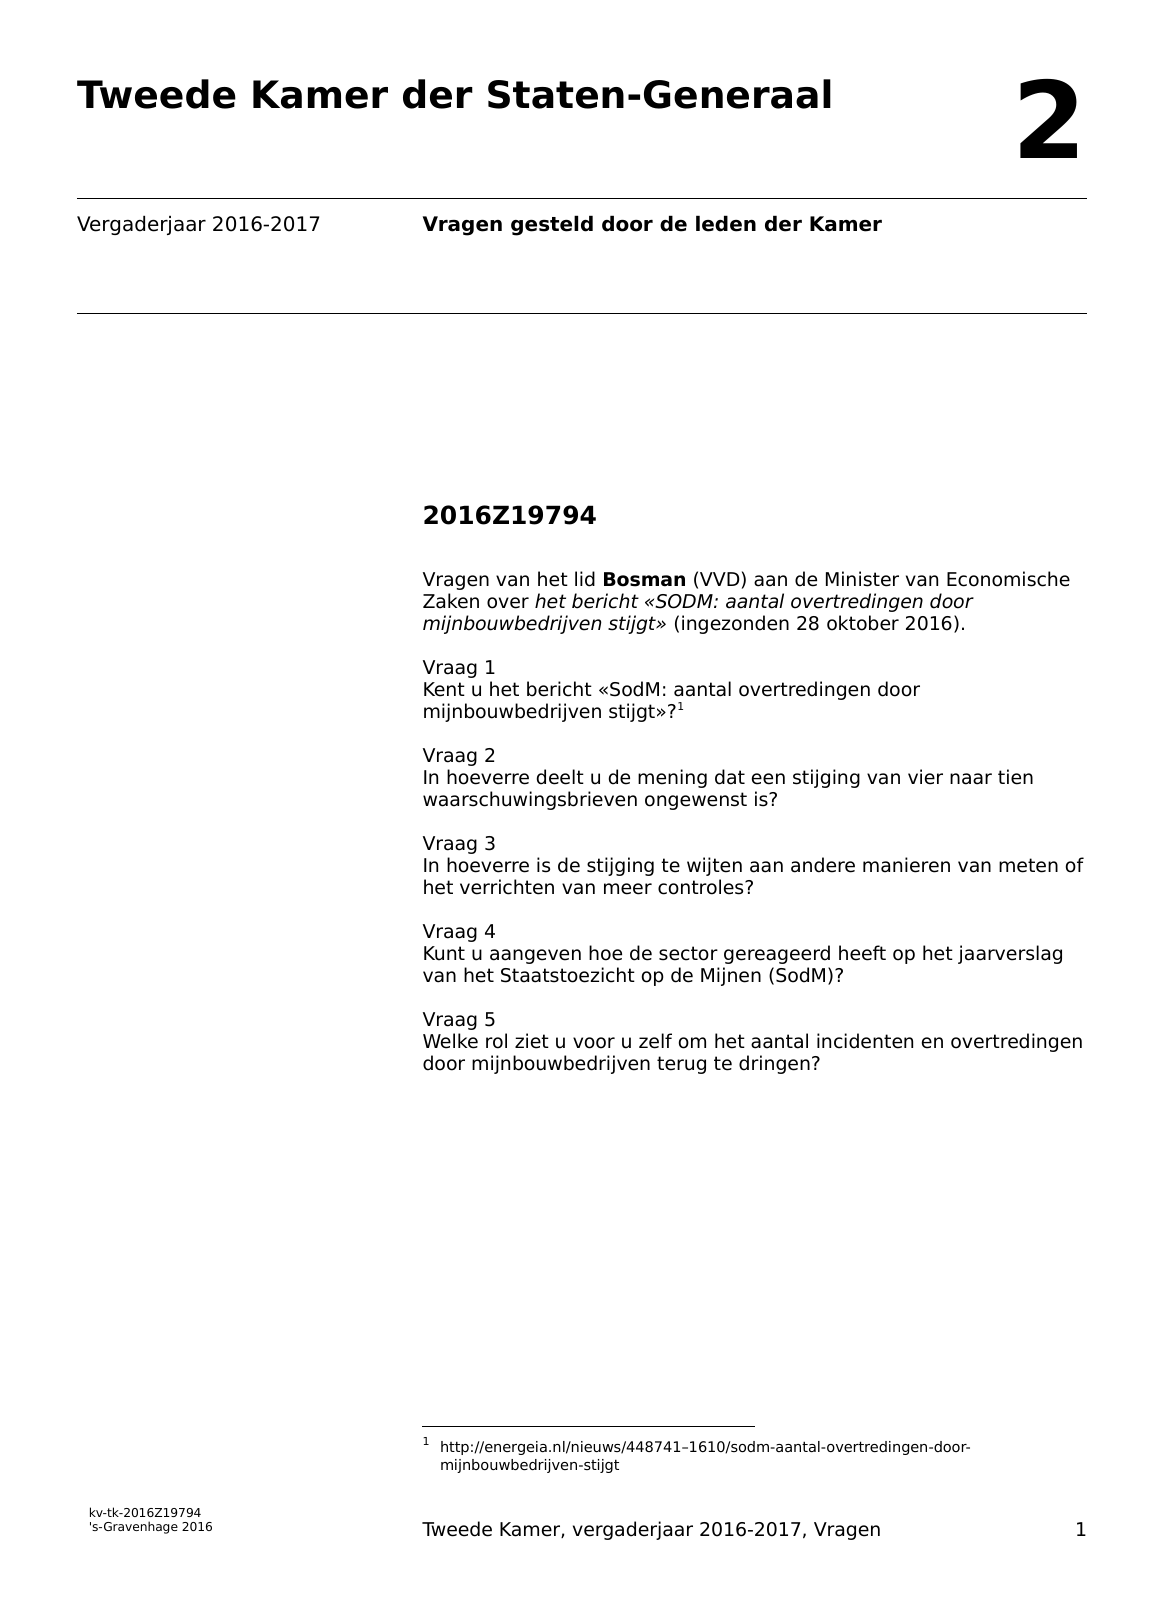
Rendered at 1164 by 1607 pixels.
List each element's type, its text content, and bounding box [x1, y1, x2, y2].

text http://energeia.nl/nieuws/448741–1610/sodm-aantal-overtredingen-door-mijnbouwbedrijven-stijgt [422, 1435, 1087, 1474]
text Vraag 2 [422, 745, 1087, 767]
text Vragen van het lid Bosman (VVD) aan de Minister van Economische Zaken over het bericht «SODM: aantal overtredingen door mijnbouwbedrijven stijgt» (ingezonden 28 oktober 2016). [422, 569, 1087, 635]
table_cell Vergaderjaar 2016-2017 [77, 199, 422, 313]
text Vraag 5 [422, 1009, 1087, 1031]
text Vraag 4 [422, 921, 1087, 943]
text Welke rol ziet u voor u zelf om het aantal incidenten en overtredingen door mijnbouwbedrijven terug te dringen? [422, 1031, 1087, 1075]
table_header 2 [886, 59, 1087, 198]
text 's-Gravenhage 2016 [88, 1520, 323, 1534]
table_cell Vragen gesteld door de leden der Kamer [422, 199, 1087, 313]
text Kent u het bericht «SodM: aantal overtredingen door mijnbouwbedrijven stijgt»? [422, 679, 1087, 723]
table_header Tweede Kamer der Staten-Generaal [77, 59, 886, 198]
text Vraag 3 [422, 833, 1087, 855]
text kv-tk-2016Z19794 [88, 1506, 323, 1520]
text In hoeverre is de stijging te wijten aan andere manieren van meten of het verrichten van meer controles? [422, 855, 1087, 899]
text Vraag 1 [422, 657, 1087, 679]
text In hoeverre deelt u de mening dat een stijging van vier naar tien waarschuwingsbrieven ongewenst is? [422, 767, 1087, 811]
text 2016Z19794 [422, 501, 1087, 531]
text Kunt u aangeven hoe de sector gereageerd heeft op het jaarverslag van het Staatstoezicht op de Mijnen (SodM)? [422, 943, 1087, 987]
